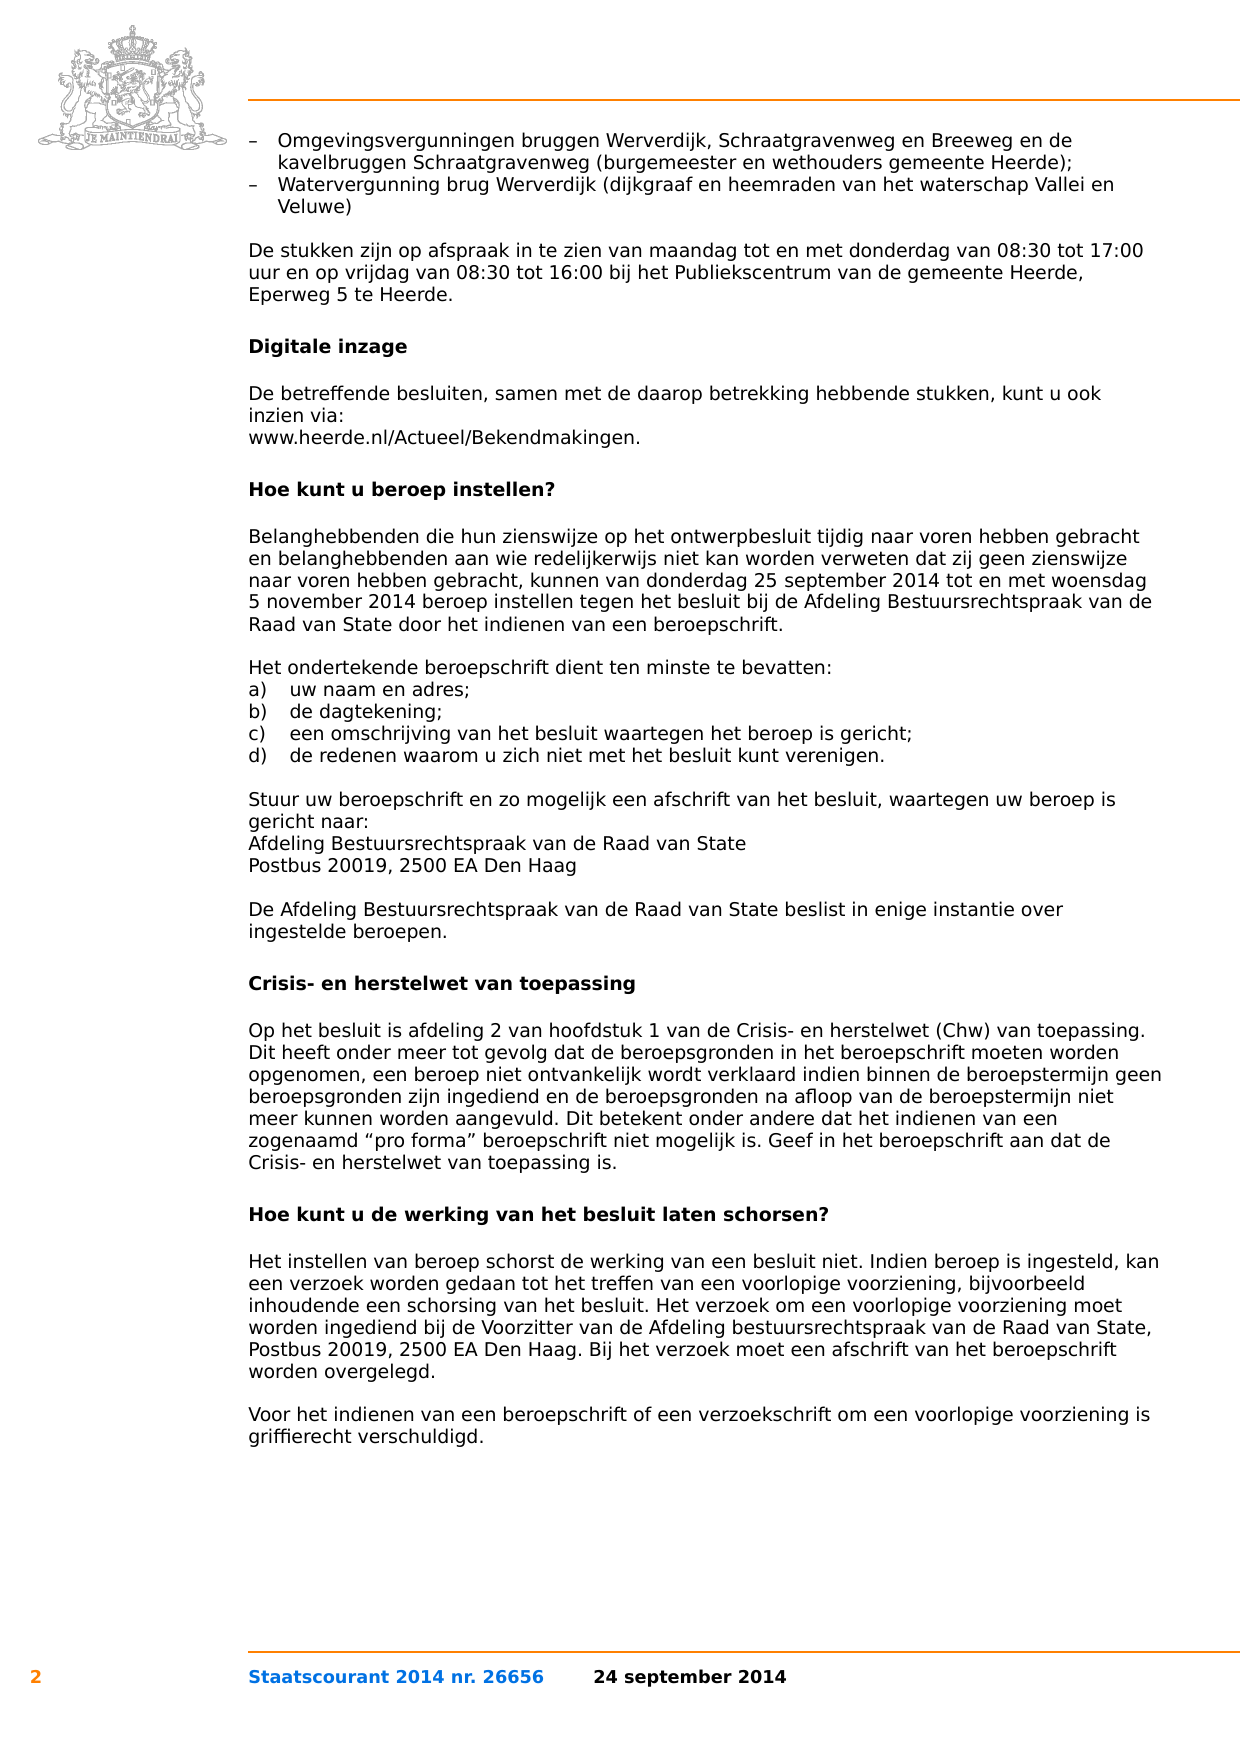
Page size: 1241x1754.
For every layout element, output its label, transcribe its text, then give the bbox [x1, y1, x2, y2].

text Stuur uw beroepschrift en zo mogelijk een afschrift van het besluit, waartegen uw beroep is gericht naar: [248, 789, 1163, 833]
text Afdeling Bestuursrechtspraak van de Raad van State [248, 833, 1163, 855]
text Op het besluit is afdeling 2 van hoofdstuk 1 van de Crisis- en herstelwet (Chw) van toepassing. Dit heeft onder meer tot gevolg dat de beroepsgronden in het beroepschrift moeten worden opgenomen, een beroep niet ontvankelijk wordt verklaard indien binnen de beroepstermijn geen beroepsgronden zijn ingediend en de beroepsgronden na afloop van de beroepstermijn niet meer kunnen worden aangevuld. Dit betekent onder andere dat het indienen van een zogenaamd “pro forma” beroepschrift niet mogelijk is. Geef in het beroepschrift aan dat de Crisis- en herstelwet van toepassing is. [248, 1020, 1163, 1174]
text Voor het indienen van een beroepschrift of een verzoekschrift om een voorlopige voorziening is griffierecht verschuldigd. [248, 1404, 1163, 1448]
text De stukken zijn op afspraak in te zien van maandag tot en met donderdag van 08:30 tot 17:00 uur en op vrijdag van 08:30 tot 16:00 bij het Publiekscentrum van de gemeente Heerde, Eperweg 5 te Heerde. [248, 240, 1163, 306]
text c) een omschrijving van het besluit waartegen het beroep is gericht; [248, 723, 1163, 745]
text Postbus 20019, 2500 EA Den Haag [248, 855, 1163, 877]
text De betreffende besluiten, samen met de daarop betrekking hebbende stukken, kunt u ook inzien via: [248, 383, 1163, 427]
text De Afdeling Bestuursrechtspraak van de Raad van State beslist in enige instantie over ingestelde beroepen. [248, 899, 1163, 943]
text Belanghebbenden die hun zienswijze op het ontwerpbesluit tijdig naar voren hebben gebracht en belanghebbenden aan wie redelijkerwijs niet kan worden verweten dat zij geen zienswijze naar voren hebben gebracht, kunnen van donderdag 25 september 2014 tot en met woensdag 5 november 2014 beroep instellen tegen het besluit bij de Afdeling Bestuursrechtspraak van de Raad van State door het indienen van een beroepschrift. [248, 526, 1163, 635]
text www.heerde.nl/Actueel/Bekendmakingen. [248, 427, 1163, 448]
text – Watervergunning brug Werverdijk (dijkgraaf en heemraden van het waterschap Vallei en Veluwe) [248, 174, 1163, 218]
text d) de redenen waarom u zich niet met het besluit kunt verenigen. [248, 745, 1163, 767]
text – Omgevingsvergunningen bruggen Werverdijk, Schraatgravenweg en Breeweg en de kavelbruggen Schraatgravenweg (burgemeester en wethouders gemeente Heerde); [248, 130, 1163, 174]
subtitle Hoe kunt u de werking van het besluit laten schorsen? [248, 1204, 1163, 1226]
subtitle Digitale inzage [248, 336, 1163, 358]
text a) uw naam en adres; [248, 679, 1163, 701]
picture [38, 25, 227, 150]
subtitle Hoe kunt u beroep instellen? [248, 478, 1163, 501]
text Het ondertekende beroepschrift dient ten minste te bevatten: [248, 657, 1163, 679]
subtitle Crisis- en herstelwet van toepassing [248, 973, 1163, 995]
text b) de dagtekening; [248, 701, 1163, 723]
text Het instellen van beroep schorst de werking van een besluit niet. Indien beroep is ingesteld, kan een verzoek worden gedaan tot het treffen van een voorlopige voorziening, bijvoorbeeld inhoudende een schorsing van het besluit. Het verzoek om een voorlopige voorziening moet worden ingediend bij de Voorzitter van de Afdeling bestuursrechtspraak van de Raad van State, Postbus 20019, 2500 EA Den Haag. Bij het verzoek moet een afschrift van het beroepschrift worden overgelegd. [248, 1251, 1163, 1382]
